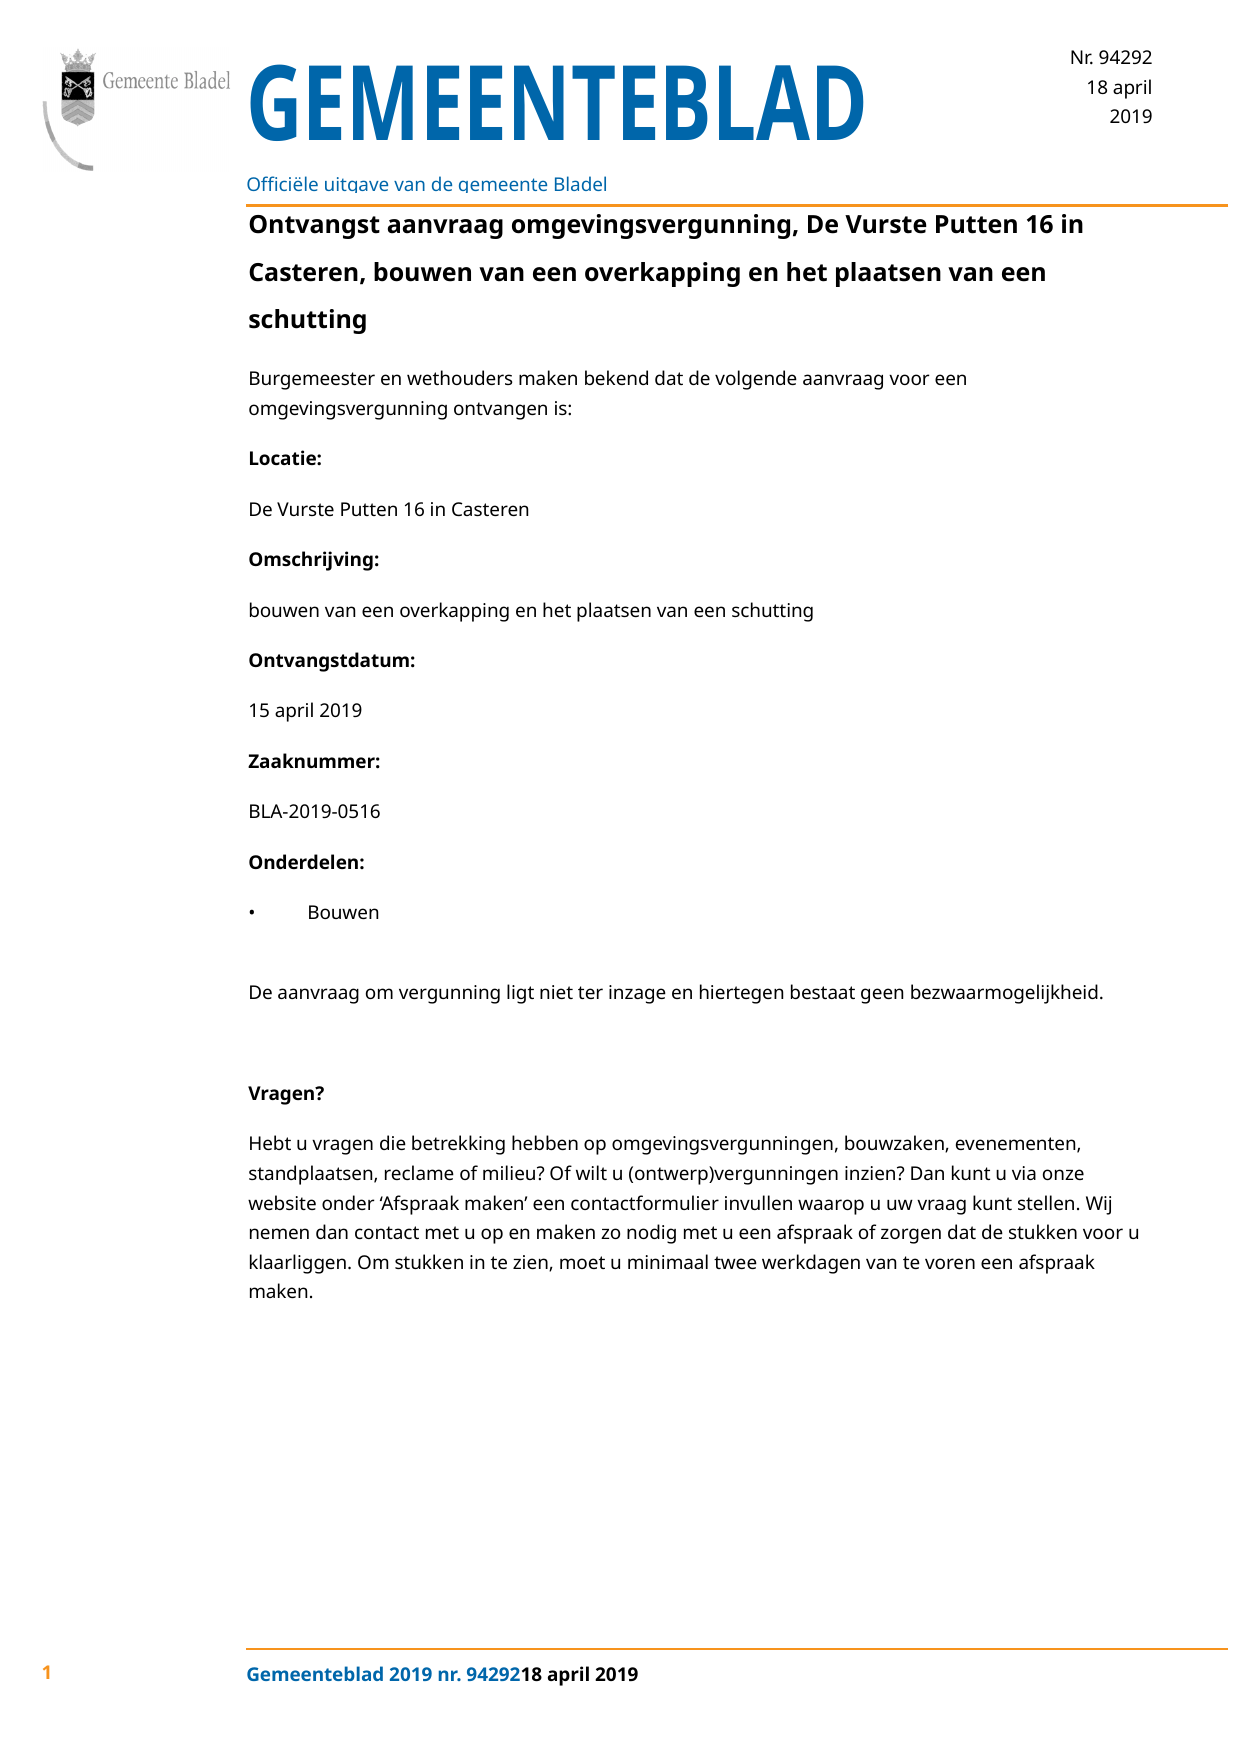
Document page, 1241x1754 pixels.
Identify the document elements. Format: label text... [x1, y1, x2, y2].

text BLA-2019-0516 [248, 798, 1152, 824]
text Zaaknummer: [248, 748, 1152, 774]
text Burgemeester en wethouders maken bekend dat de volgende aanvraag voor een omgevingsvergunning ontvangen is: [248, 366, 1152, 421]
picture [41, 47, 231, 172]
text bouwen van een overkapping en het plaatsen van een schutting [248, 597, 1152, 622]
text Ontvangst aanvraag omgevingsvergunning, De Vurste Putten 16 in Casteren, bouwen van een overkapping en het plaatsen van een schutting [248, 207, 1152, 336]
text De Vurste Putten 16 in Casteren [248, 496, 1152, 522]
text Hebt u vragen die betrekking hebben op omgevingsvergunningen, bouwzaken, evenementen, standplaatsen, reclame of milieu? Of wilt u (ontwerp)vergunningen inzien? Dan kunt u via onze website onder ‘Afspraak maken’ een contactformulier invullen waarop u uw vraag kunt stellen. Wij nemen dan contact met u op en maken zo nodig met u een afspraak of zorgen dat de stukken voor u klaarliggen. Om stukken in te zien, moet u minimaal twee werkdagen van te voren een afspraak maken. [248, 1131, 1152, 1304]
text Vragen? [248, 1080, 1152, 1106]
text Omschrijving: [248, 546, 1152, 572]
text De aanvraag om vergunning ligt niet ter inzage en hiertegen bestaat geen bezwaarmogelijkheid. [248, 979, 1152, 1005]
text Onderdelen: [248, 849, 1152, 874]
text 15 april 2019 [248, 698, 1152, 723]
text Ontvangstdatum: [248, 647, 1152, 673]
text Locatie: [248, 446, 1152, 471]
list Bouwen [248, 899, 1152, 925]
